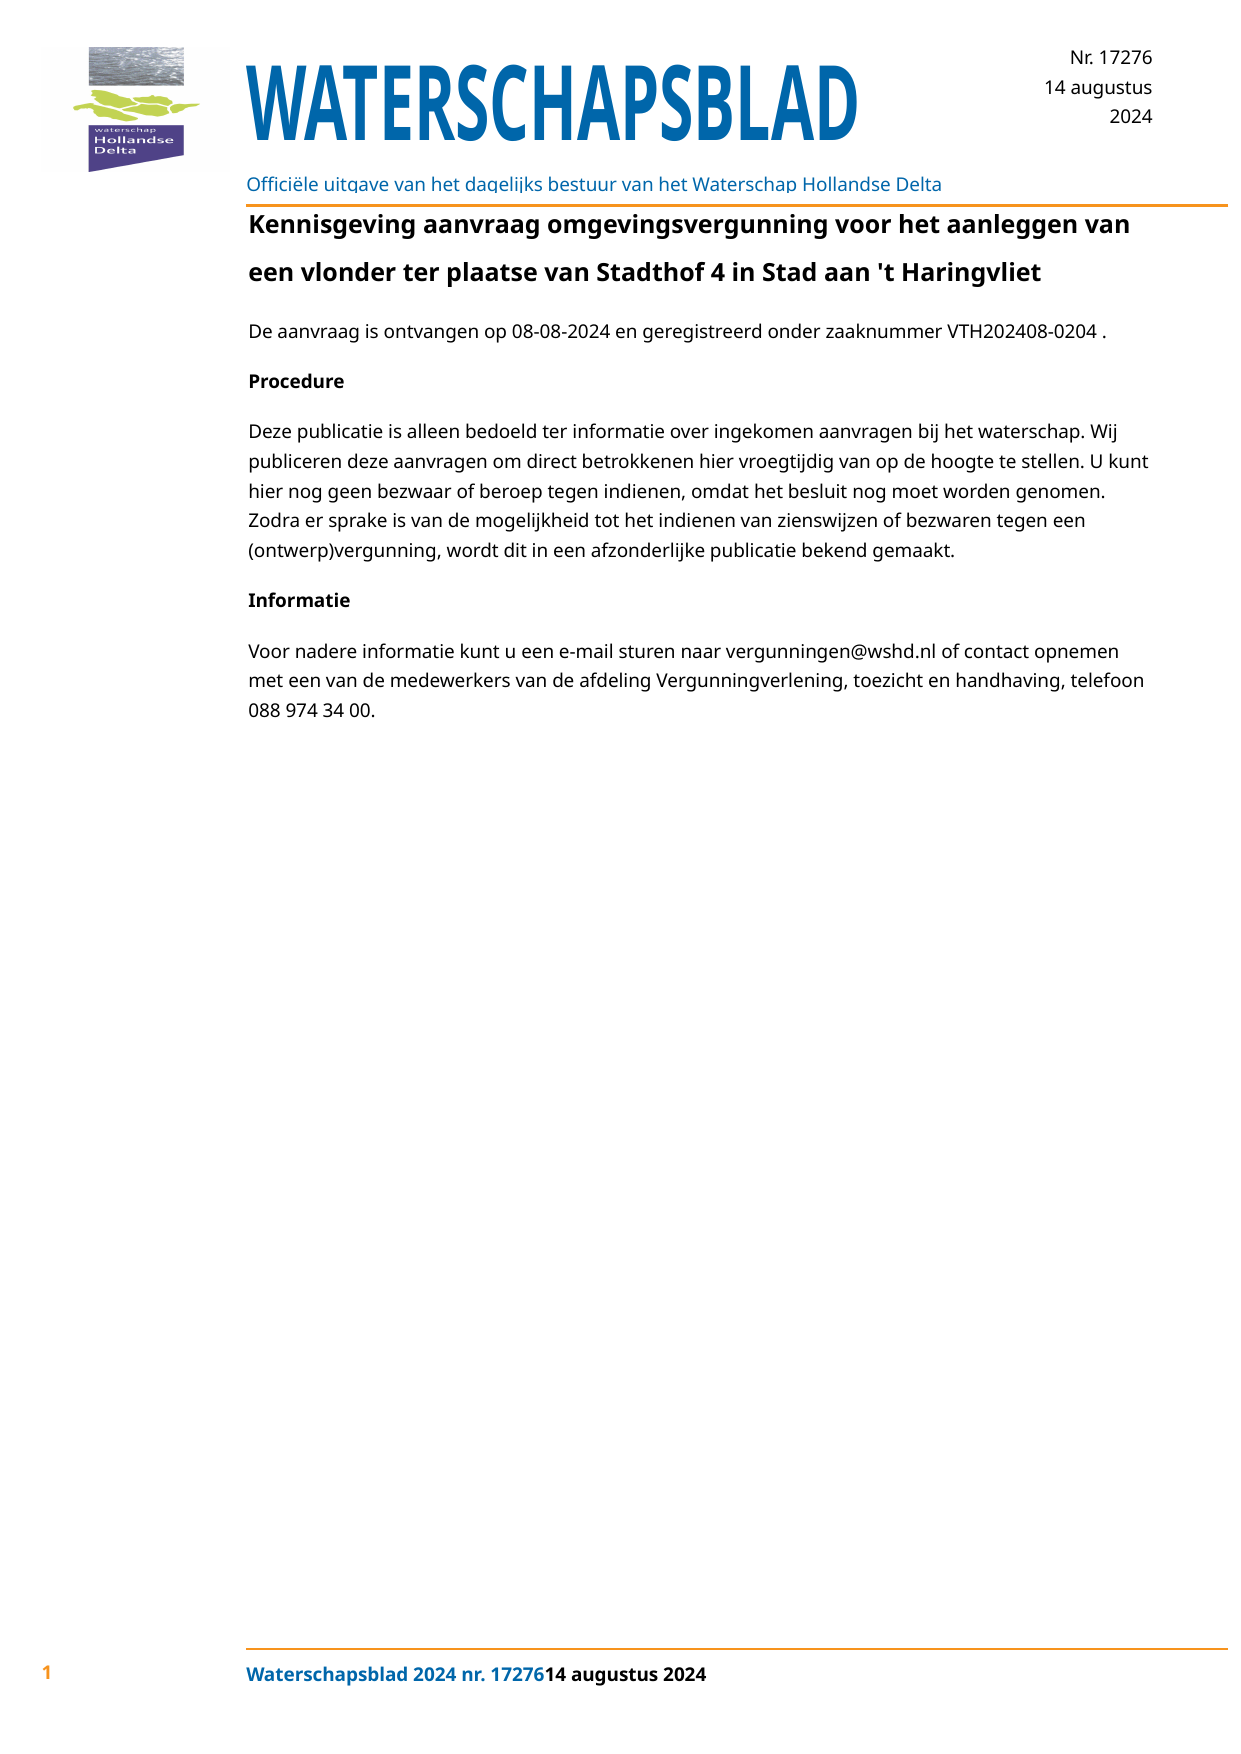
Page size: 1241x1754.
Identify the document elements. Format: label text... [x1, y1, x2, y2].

text Voor nadere informatie kunt u een e-mail sturen naar vergunningen@wshd.nl of contact opnemen met een van de medewerkers van de afdeling Vergunningverlening, toezicht en handhaving, telefoon 088 974 34 00. [248, 638, 1152, 723]
text Kennisgeving aanvraag omgevingsvergunning voor het aanleggen van een vlonder ter plaatse van Stadthof 4 in Stad aan 't Haringvliet [248, 207, 1152, 288]
picture [41, 47, 231, 172]
text Deze publicatie is alleen bedoeld ter informatie over ingekomen aanvragen bij het waterschap. Wij publiceren deze aanvragen om direct betrokkenen hier vroegtijdig van op de hoogte te stellen. U kunt hier nog geen bezwaar of beroep tegen indienen, omdat het besluit nog moet worden genomen. Zodra er sprake is van de mogelijkheid tot het indienen van zienswijzen of bezwaren tegen een (ontwerp)vergunning, wordt dit in een afzonderlijke publicatie bekend gemaakt. [248, 419, 1152, 563]
text De aanvraag is ontvangen op 08-08-2024 en geregistreerd onder zaaknummer VTH202408-0204 . [248, 318, 1152, 344]
text Procedure [248, 368, 1152, 394]
text Informatie [248, 587, 1152, 613]
